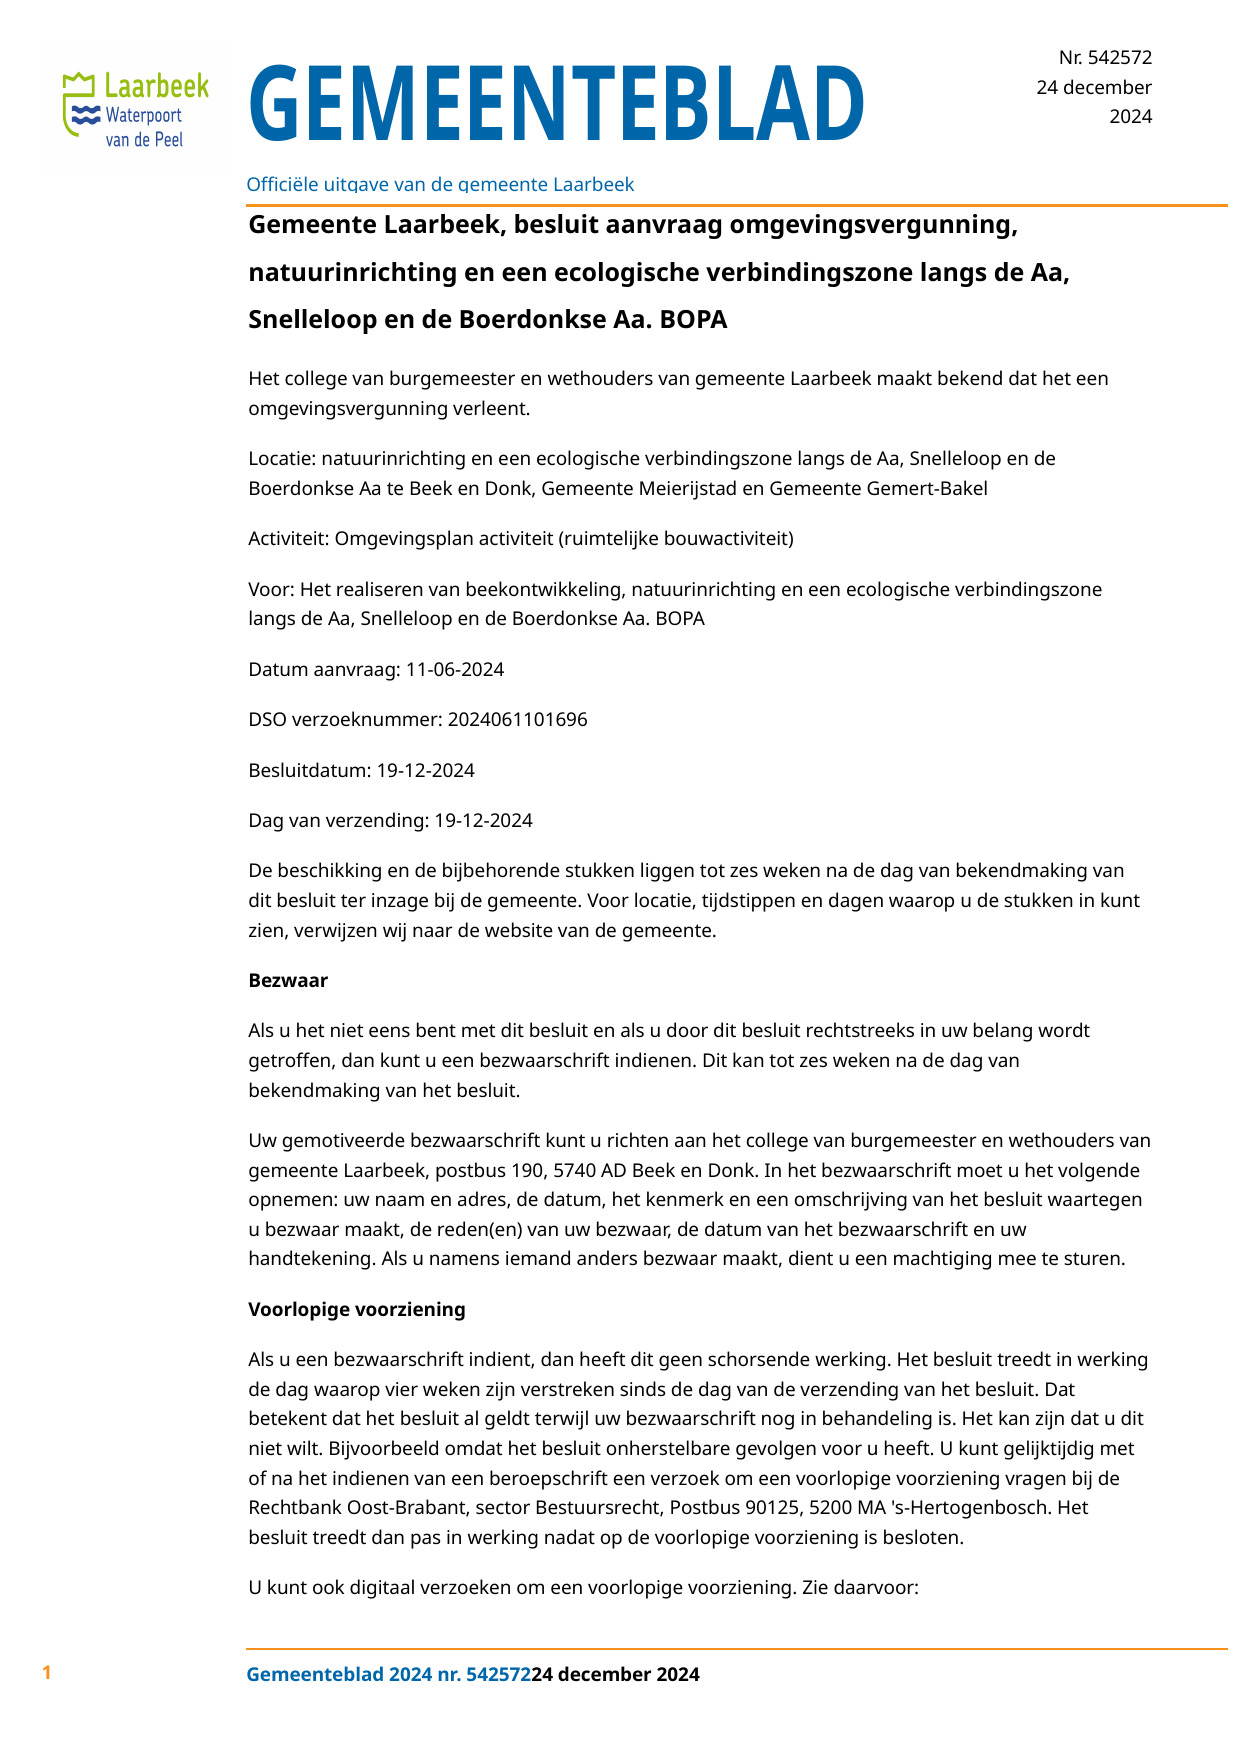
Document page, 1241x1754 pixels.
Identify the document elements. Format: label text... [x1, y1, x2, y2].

text Activiteit: Omgevingsplan activiteit (ruimtelijke bouwactiviteit) [248, 526, 1152, 551]
text De beschikking en de bijbehorende stukken liggen tot zes weken na de dag van bekendmaking van dit besluit ter inzage bij de gemeente. Voor locatie, tijdstippen en dagen waarop u de stukken in kunt zien, verwijzen wij naar de website van de gemeente. [248, 858, 1152, 942]
text Datum aanvraag: 11-06-2024 [248, 656, 1152, 682]
text U kunt ook digitaal verzoeken om een voorlopige voorziening. Zie daarvoor: [248, 1574, 1152, 1600]
text Het college van burgemeester en wethouders van gemeente Laarbeek maakt bekend dat het een omgevingsvergunning verleent. [248, 366, 1152, 421]
text DSO verzoeknummer: 2024061101696 [248, 706, 1152, 732]
text Voorlopige voorziening [248, 1296, 1152, 1322]
text Gemeente Laarbeek, besluit aanvraag omgevingsvergunning, natuurinrichting en een ecologische verbindingszone langs de Aa, Snelleloop en de Boerdonkse Aa. BOPA [248, 207, 1152, 336]
text Locatie: natuurinrichting en een ecologische verbindingszone langs de Aa, Snelleloop en de Boerdonkse Aa te Beek en Donk, Gemeente Meierijstad en Gemeente Gemert-Bakel [248, 446, 1152, 501]
picture [41, 47, 231, 172]
text Dag van verzending: 19-12-2024 [248, 807, 1152, 833]
text Als u een bezwaarschrift indient, dan heeft dit geen schorsende werking. Het besluit treedt in werking de dag waarop vier weken zijn verstreken sinds de dag van de verzending van het besluit. Dat betekent dat het besluit al geldt terwijl uw bezwaarschrift nog in behandeling is. Het kan zijn dat u dit niet wilt. Bijvoorbeeld omdat het besluit onherstelbare gevolgen voor u heeft. U kunt gelijktijdig met of na het indienen van een beroepschrift een verzoek om een voorlopige voorziening vragen bij de Rechtbank Oost-Brabant, sector Bestuursrecht, Postbus 90125, 5200 MA 's‑Hertogenbosch. Het besluit treedt dan pas in werking nadat op de voorlopige voorziening is besloten. [248, 1346, 1152, 1549]
text Bezwaar [248, 967, 1152, 993]
text Als u het niet eens bent met dit besluit en als u door dit besluit rechtstreeks in uw belang wordt getroffen, dan kunt u een bezwaarschrift indienen. Dit kan tot zes weken na de dag van bekendmaking van het besluit. [248, 1018, 1152, 1102]
text Voor: Het realiseren van beekontwikkeling, natuurinrichting en een ecologische verbindingszone langs de Aa, Snelleloop en de Boerdonkse Aa. BOPA [248, 576, 1152, 631]
text Uw gemotiveerde bezwaarschrift kunt u richten aan het college van burgemeester en wethouders van gemeente Laarbeek, postbus 190, 5740 AD Beek en Donk. In het bezwaarschrift moet u het volgende opnemen: uw naam en adres, de datum, het kenmerk en een omschrijving van het besluit waartegen u bezwaar maakt, de reden(en) van uw bezwaar, de datum van het bezwaarschrift en uw handtekening. Als u namens iemand anders bezwaar maakt, dient u een machtiging mee te sturen. [248, 1127, 1152, 1271]
text Besluitdatum: 19-12-2024 [248, 757, 1152, 782]
